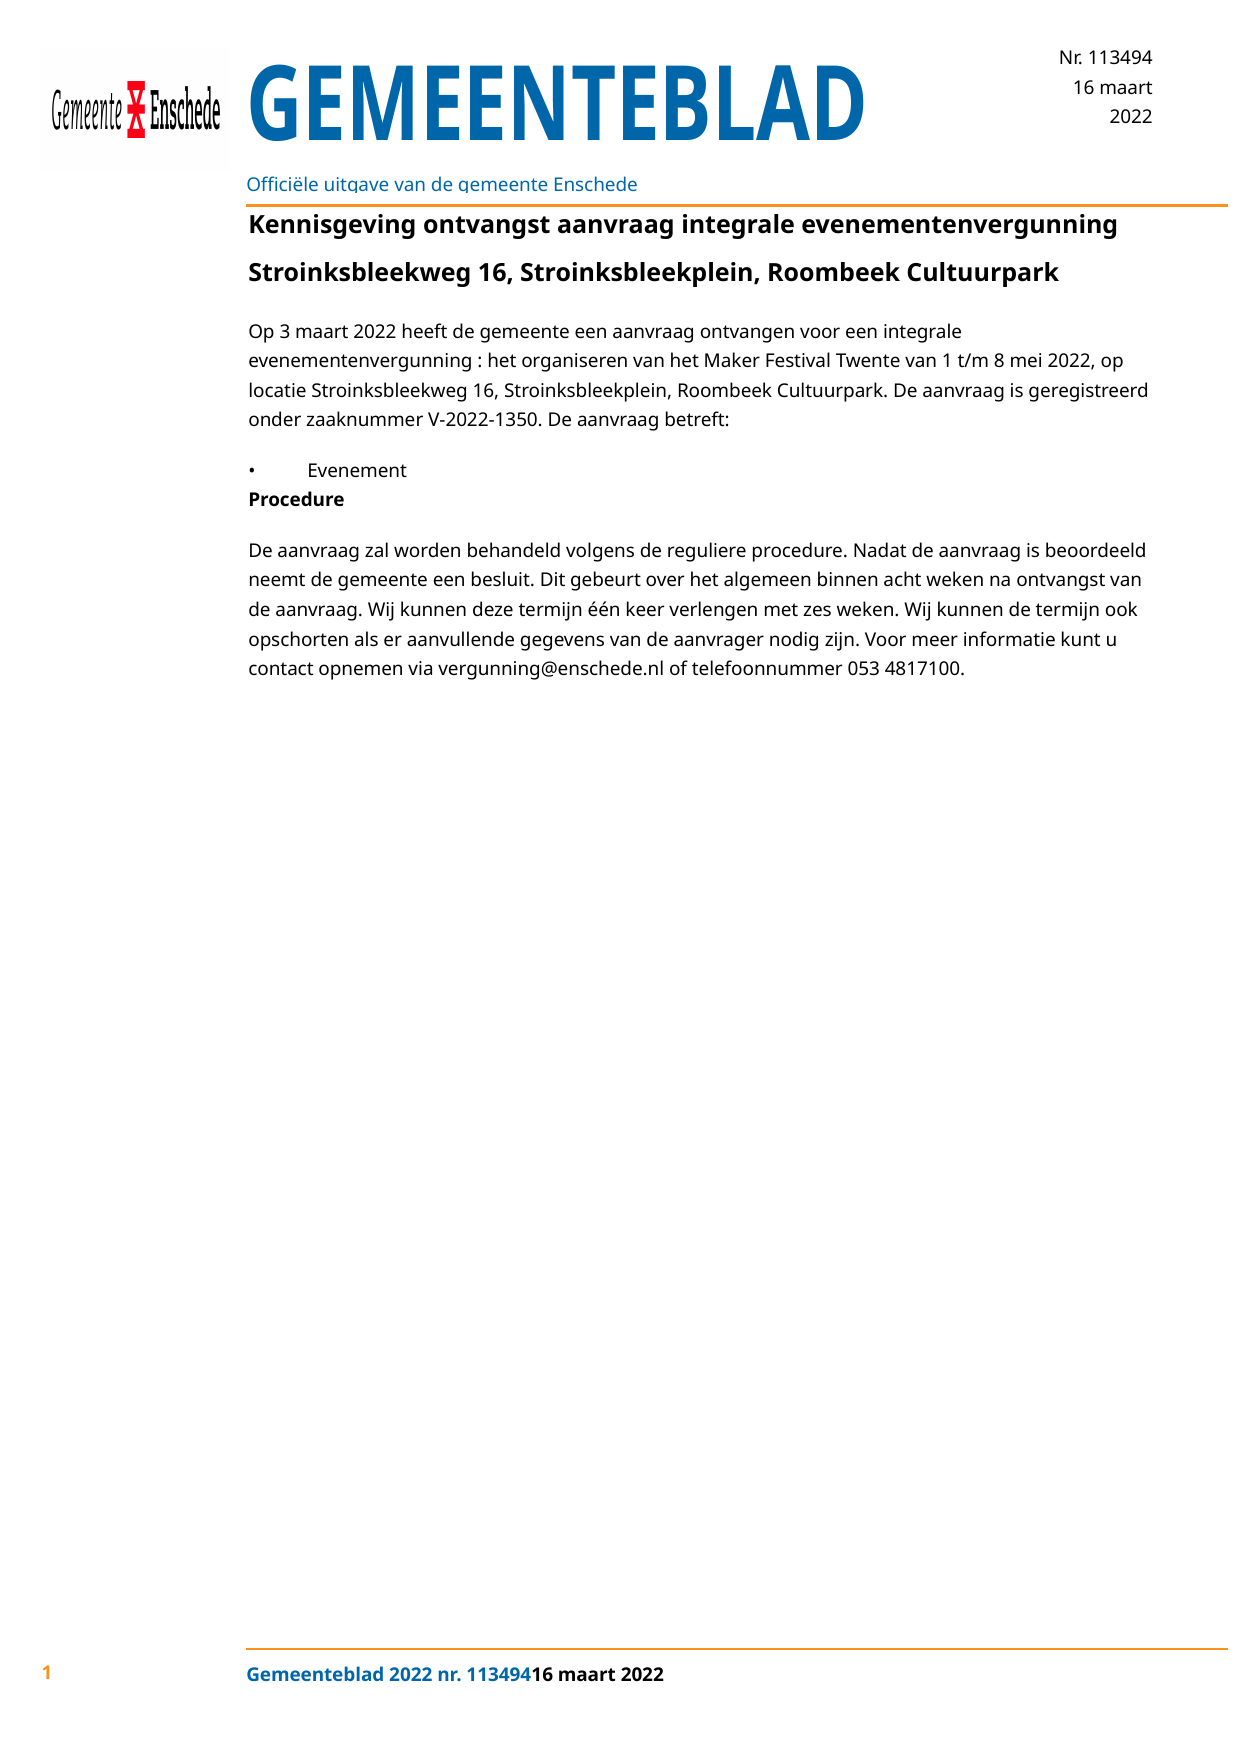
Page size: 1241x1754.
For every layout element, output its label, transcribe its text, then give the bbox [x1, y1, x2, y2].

text Op 3 maart 2022 heeft de gemeente een aanvraag ontvangen voor een integrale evenementenvergunning : het organiseren van het Maker Festival Twente van 1 t/m 8 mei 2022, op locatie Stroinksbleekweg 16, Stroinksbleekplein, Roombeek Cultuurpark. De aanvraag is geregistreerd onder zaaknummer V-2022-1350. De aanvraag betreft: [248, 318, 1152, 432]
picture [41, 47, 231, 172]
text Kennisgeving ontvangst aanvraag integrale evenementenvergunning Stroinksbleekweg 16, Stroinksbleekplein, Roombeek Cultuurpark [248, 207, 1152, 288]
list Evenement [248, 457, 1152, 483]
text De aanvraag zal worden behandeld volgens de reguliere procedure. Nadat de aanvraag is beoordeeld neemt de gemeente een besluit. Dit gebeurt over het algemeen binnen acht weken na ontvangst van de aanvraag. Wij kunnen deze termijn één keer verlengen met zes weken. Wij kunnen de termijn ook opschorten als er aanvullende gegevens van de aanvrager nodig zijn. Voor meer informatie kunt u contact opnemen via vergunning@enschede.nl of telefoonnummer 053 4817100. [248, 537, 1152, 681]
text Procedure [248, 487, 1152, 512]
